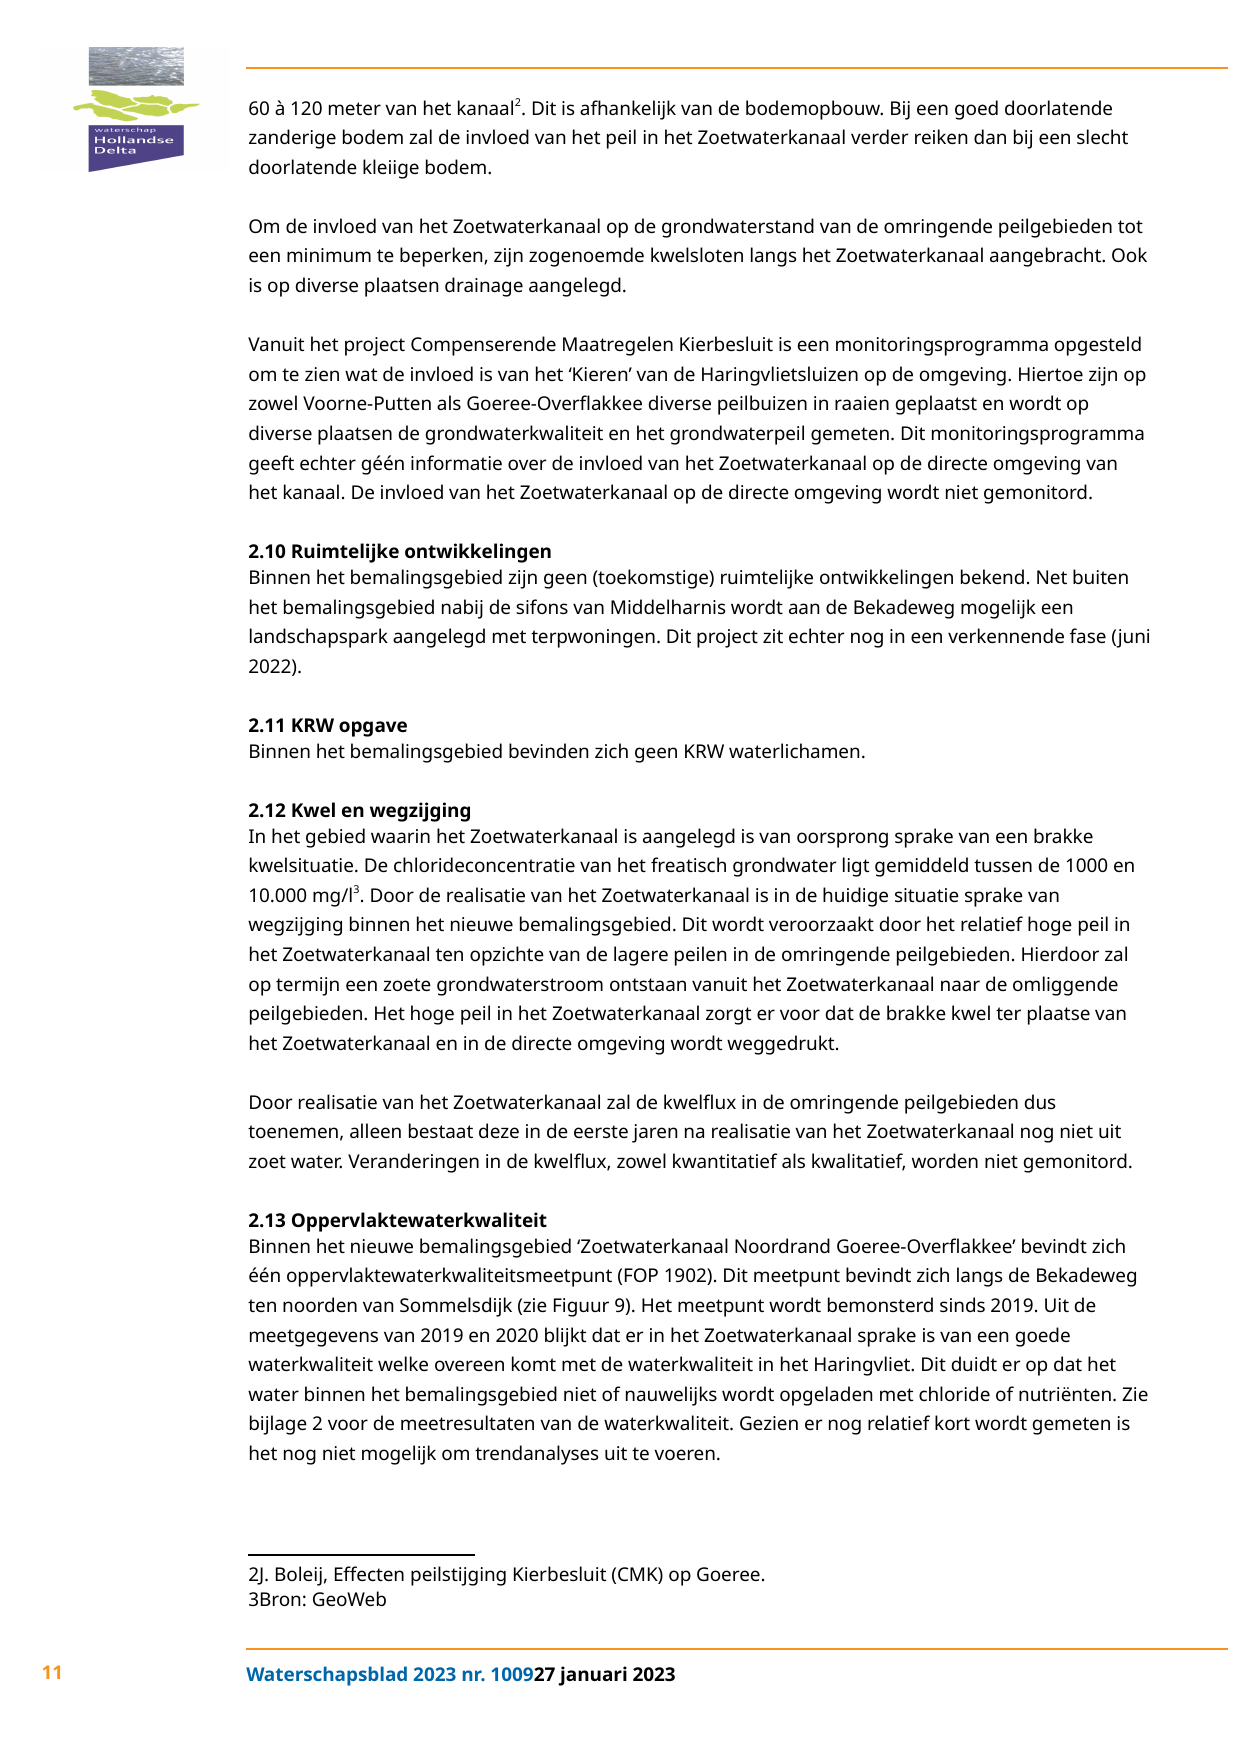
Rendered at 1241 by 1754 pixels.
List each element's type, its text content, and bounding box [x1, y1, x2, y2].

text Bron: GeoWeb [248, 1586, 1152, 1612]
text Binnen het bemalingsgebied bevinden zich geen KRW waterlichamen. [248, 738, 1152, 764]
text 2.10 Ruimtelijke ontwikkelingen [248, 538, 1152, 564]
text J. Boleij, Effecten peilstijging Kierbesluit (CMK) op Goeree. [248, 1561, 1152, 1586]
text 2.13 Oppervlaktewaterkwaliteit [248, 1207, 1152, 1233]
text 60 à 120 meter van het kanaal. Dit is afhankelijk van de bodemopbouw. Bij een goed doorlatende zanderige bodem zal de invloed van het peil in het Zoetwaterkanaal verder reiken dan bij een slecht doorlatende kleiige bodem. [248, 95, 1152, 180]
picture [41, 47, 231, 172]
text 2.12 Kwel en wegzijging [248, 797, 1152, 823]
text Door realisatie van het Zoetwaterkanaal zal de kwelflux in de omringende peilgebieden dus toenemen, alleen bestaat deze in de eerste jaren na realisatie van het Zoetwaterkanaal nog niet uit zoet water. Veranderingen in de kwelflux, zowel kwantitatief als kwalitatief, worden niet gemonitord. [248, 1089, 1152, 1174]
text In het gebied waarin het Zoetwaterkanaal is aangelegd is van oorsprong sprake van een brakke kwelsituatie. De chlorideconcentratie van het freatisch grondwater ligt gemiddeld tussen de 1000 en 10.000 mg/l. Door de realisatie van het Zoetwaterkanaal is in de huidige situatie sprake van wegzijging binnen het nieuwe bemalingsgebied. Dit wordt veroorzaakt door het relatief hoge peil in het Zoetwaterkanaal ten opzichte van de lagere peilen in de omringende peilgebieden. Hierdoor zal op termijn een zoete grondwaterstroom ontstaan vanuit het Zoetwaterkanaal naar de omliggende peilgebieden. Het hoge peil in het Zoetwaterkanaal zorgt er voor dat de brakke kwel ter plaatse van het Zoetwaterkanaal en in de directe omgeving wordt weggedrukt. [248, 823, 1152, 1056]
text Vanuit het project Compenserende Maatregelen Kierbesluit is een monitoringsprogramma opgesteld om te zien wat de invloed is van het ‘Kieren’ van de Haringvlietsluizen op de omgeving. Hiertoe zijn op zowel Voorne-Putten als Goeree-Overflakkee diverse peilbuizen in raaien geplaatst en wordt op diverse plaatsen de grondwaterkwaliteit en het grondwaterpeil gemeten. Dit monitoringsprogramma geeft echter géén informatie over de invloed van het Zoetwaterkanaal op de directe omgeving van het kanaal. De invloed van het Zoetwaterkanaal op de directe omgeving wordt niet gemonitord. [248, 331, 1152, 505]
text Binnen het nieuwe bemalingsgebied ‘Zoetwaterkanaal Noordrand Goeree-Overflakkee’ bevindt zich één oppervlaktewaterkwaliteitsmeetpunt (FOP 1902). Dit meetpunt bevindt zich langs de Bekadeweg ten noorden van Sommelsdijk (zie Figuur 9). Het meetpunt wordt bemonsterd sinds 2019. Uit de meetgegevens van 2019 en 2020 blijkt dat er in het Zoetwaterkanaal sprake is van een goede waterkwaliteit welke overeen komt met de waterkwaliteit in het Haringvliet. Dit duidt er op dat het water binnen het bemalingsgebied niet of nauwelijks wordt opgeladen met chloride of nutriënten. Zie bijlage 2 voor de meetresultaten van de waterkwaliteit. Gezien er nog relatief kort wordt gemeten is het nog niet mogelijk om trendanalyses uit te voeren. [248, 1233, 1152, 1466]
text Binnen het bemalingsgebied zijn geen (toekomstige) ruimtelijke ontwikkelingen bekend. Net buiten het bemalingsgebied nabij de sifons van Middelharnis wordt aan de Bekadeweg mogelijk een landschapspark aangelegd met terpwoningen. Dit project zit echter nog in een verkennende fase (juni 2022). [248, 564, 1152, 679]
text Om de invloed van het Zoetwaterkanaal op de grondwaterstand van de omringende peilgebieden tot een minimum te beperken, zijn zogenoemde kwelsloten langs het Zoetwaterkanaal aangebracht. Ook is op diverse plaatsen drainage aangelegd. [248, 213, 1152, 298]
text 2.11 KRW opgave [248, 712, 1152, 738]
